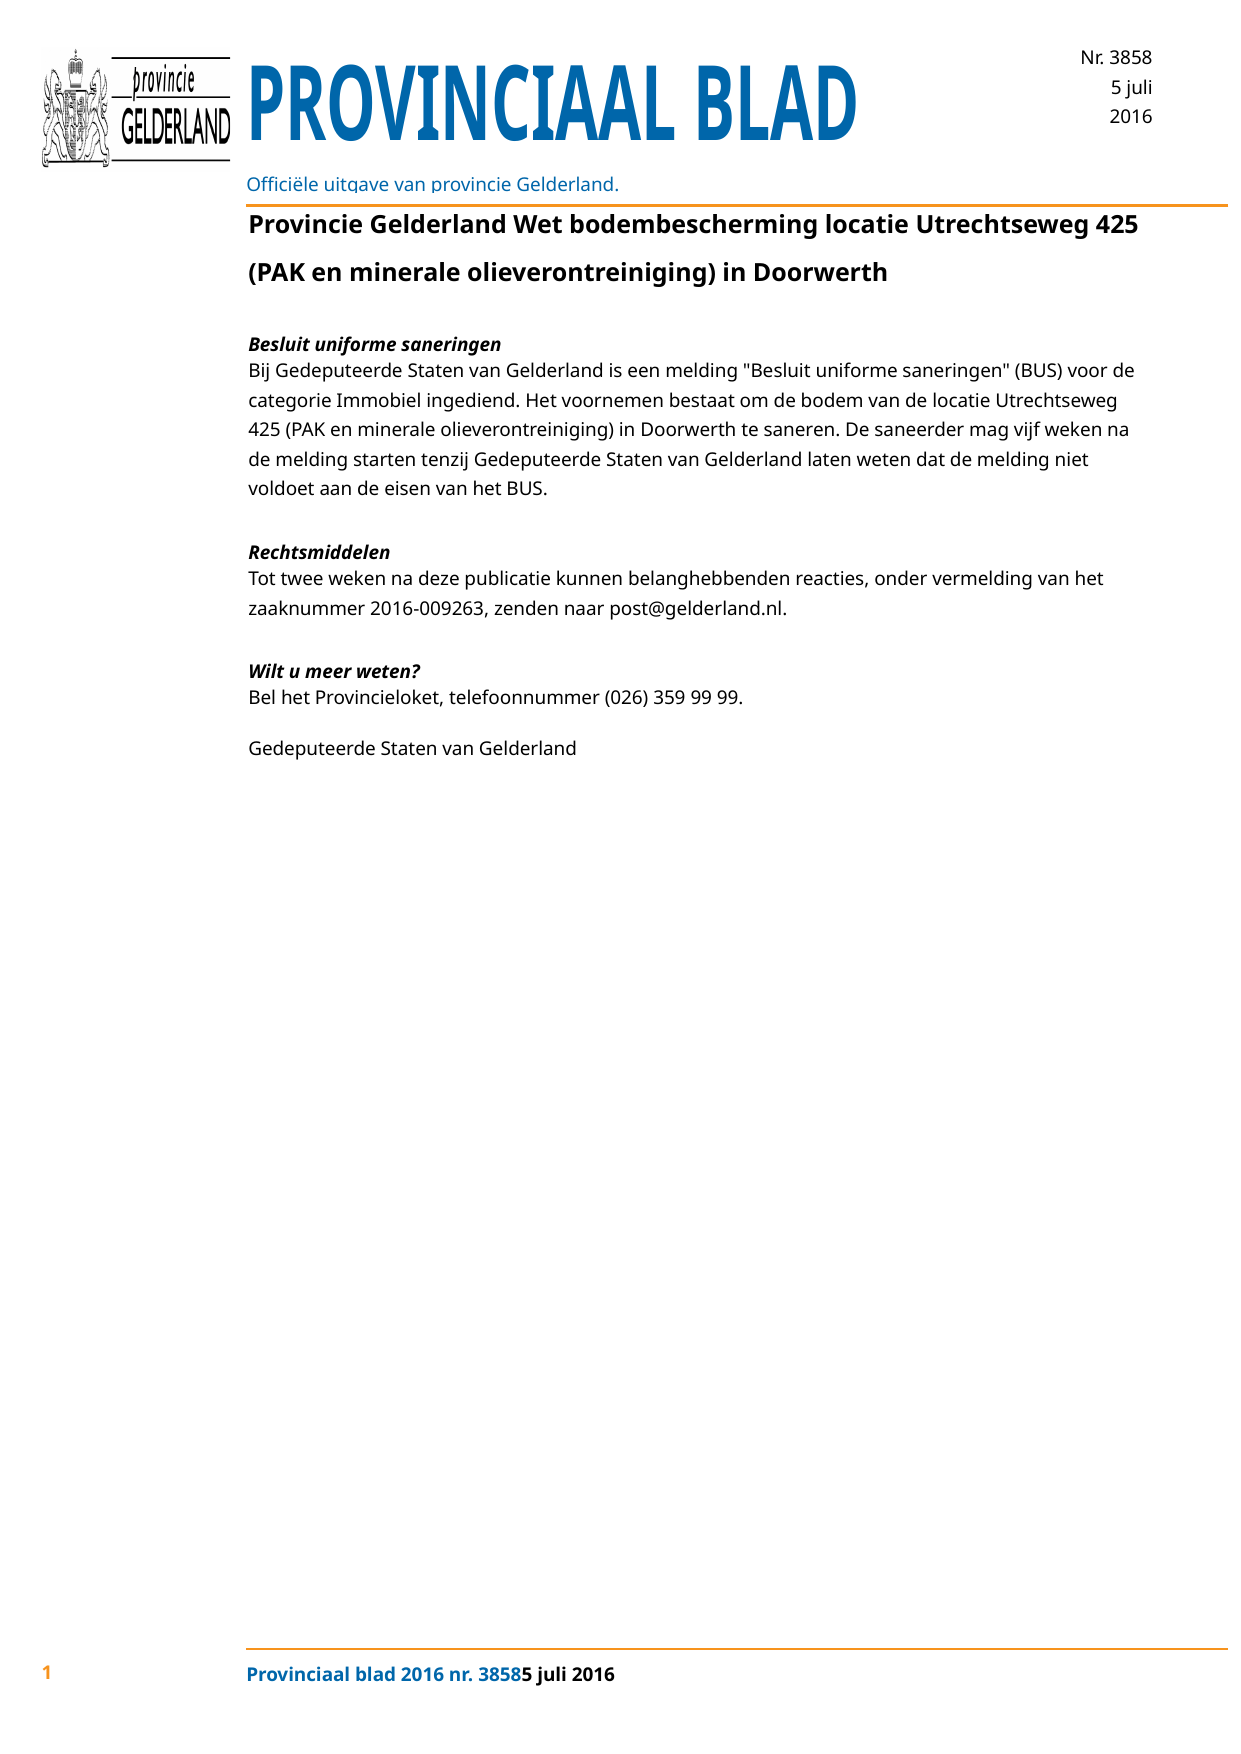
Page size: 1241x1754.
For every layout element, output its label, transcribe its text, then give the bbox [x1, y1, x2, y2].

text Gedeputeerde Staten van Gelderland [248, 735, 1152, 761]
text Rechtsmiddelen [248, 539, 1152, 565]
picture [41, 47, 231, 172]
text Tot twee weken na deze publicatie kunnen belanghebbenden reacties, onder vermelding van het zaaknummer 2016-009263, zenden naar post@gelderland.nl. [248, 565, 1152, 621]
text Bij Gedeputeerde Staten van Gelderland is een melding "Besluit uniforme saneringen" (BUS) voor de categorie Immobiel ingediend. Het voornemen bestaat om de bodem van de locatie Utrechtseweg 425 (PAK en minerale olieverontreiniging) in Doorwerth te saneren. De saneerder mag vijf weken na de melding starten tenzij Gedeputeerde Staten van Gelderland laten weten dat de melding niet voldoet aan de eisen van het BUS. [248, 357, 1152, 501]
text Wilt u meer weten? [248, 659, 1152, 684]
text Bel het Provincieloket, telefoonnummer (026) 359 99 99. [248, 684, 1152, 710]
text Provincie Gelderland Wet bodembescherming locatie Utrechtseweg 425 (PAK en minerale olieverontreiniging) in Doorwerth [248, 207, 1152, 288]
text Besluit uniforme saneringen [248, 331, 1152, 357]
